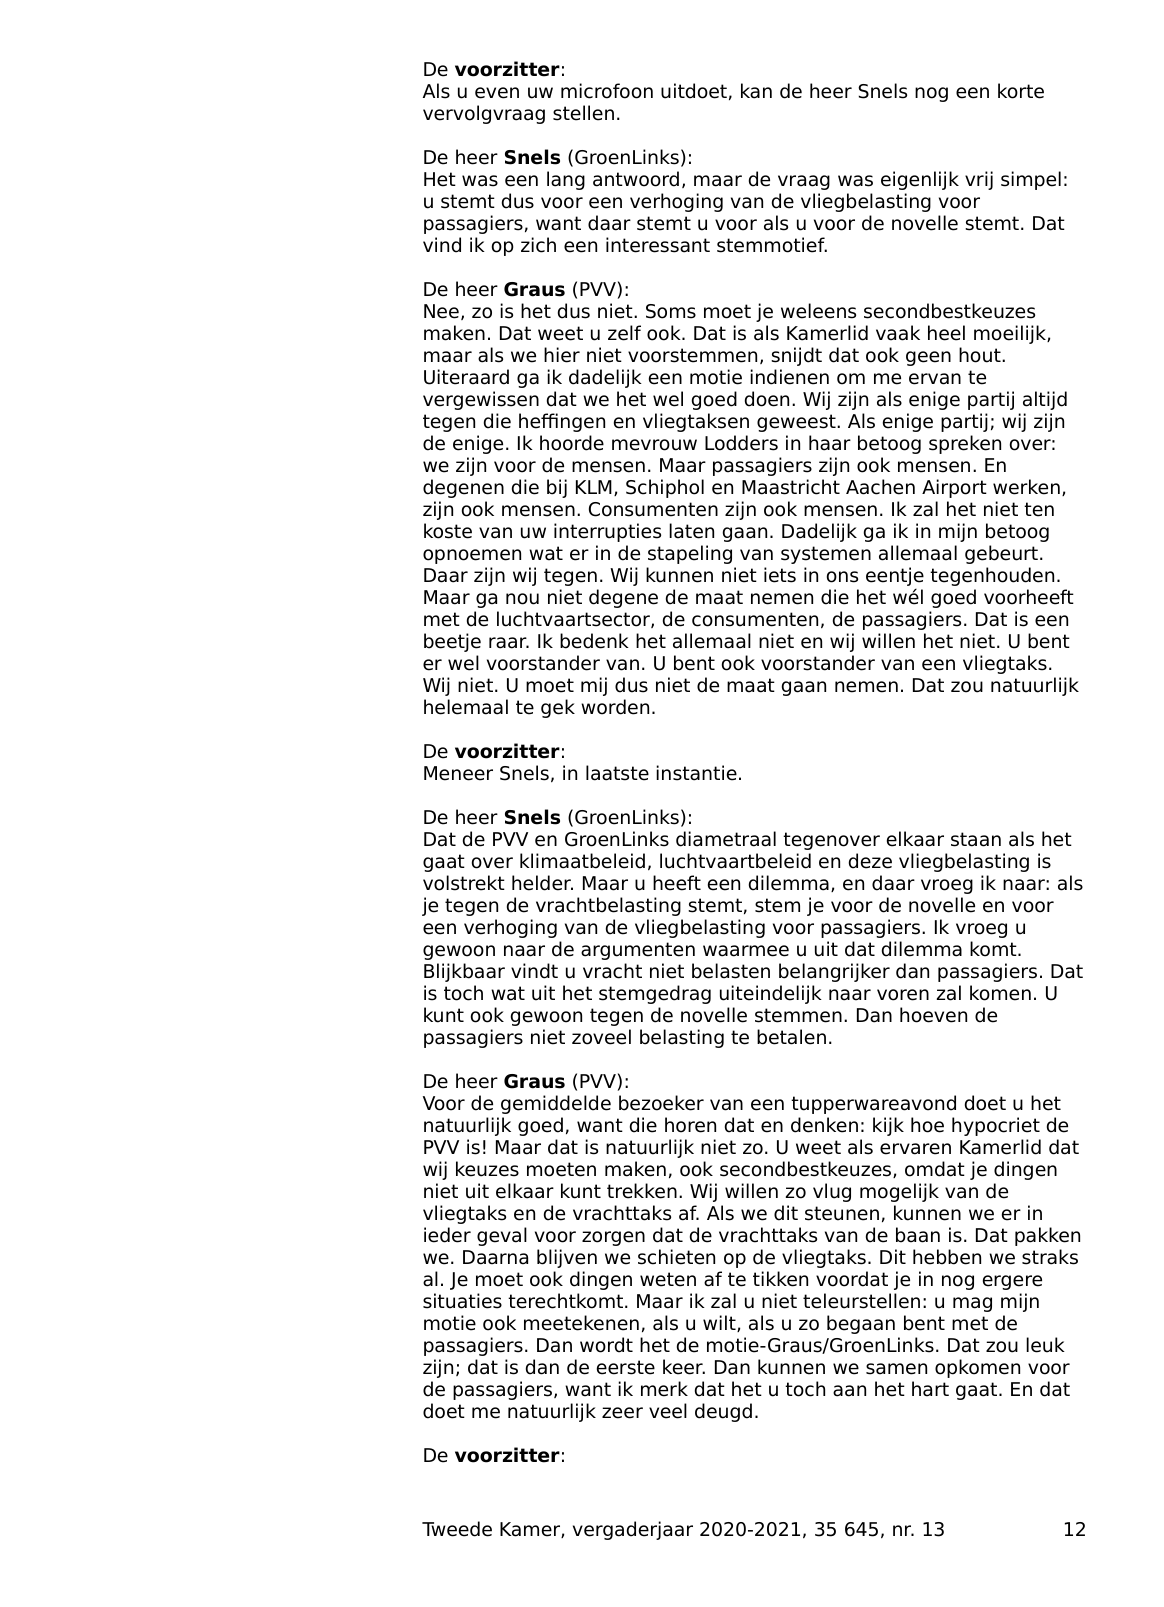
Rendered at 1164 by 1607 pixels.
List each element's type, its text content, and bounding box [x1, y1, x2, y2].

text Meneer Snels, in laatste instantie. [422, 763, 1087, 785]
text De voorzitter: [422, 741, 1087, 763]
text Het was een lang antwoord, maar de vraag was eigenlijk vrij simpel: u stemt dus voor een verhoging van de vliegbelasting voor passagiers, want daar stemt u voor als u voor de novelle stemt. Dat vind ik op zich een interessant stemmotief. [422, 169, 1087, 257]
text Voor de gemiddelde bezoeker van een tupperwareavond doet u het natuurlijk goed, want die horen dat en denken: kijk hoe hypocriet de PVV is! Maar dat is natuurlijk niet zo. U weet als ervaren Kamerlid dat wij keuzes moeten maken, ook secondbestkeuzes, omdat je dingen niet uit elkaar kunt trekken. Wij willen zo vlug mogelijk van de vliegtaks en de vrachttaks af. Als we dit steunen, kunnen we er in ieder geval voor zorgen dat de vrachttaks van de baan is. Dat pakken we. Daarna blijven we schieten op de vliegtaks. Dit hebben we straks al. Je moet ook dingen weten af te tikken voordat je in nog ergere situaties terechtkomt. Maar ik zal u niet teleurstellen: u mag mijn motie ook meetekenen, als u wilt, als u zo begaan bent met de passagiers. Dan wordt het de motie-Graus/GroenLinks. Dat zou leuk zijn; dat is dan de eerste keer. Dan kunnen we samen opkomen voor de passagiers, want ik merk dat het u toch aan het hart gaat. En dat doet me natuurlijk zeer veel deugd. [422, 1093, 1087, 1423]
text De heer Snels (GroenLinks): [422, 147, 1087, 169]
text De heer Graus (PVV): [422, 1071, 1087, 1093]
text Als u even uw microfoon uitdoet, kan de heer Snels nog een korte vervolgvraag stellen. [422, 81, 1087, 125]
text Dat de PVV en GroenLinks diametraal tegenover elkaar staan als het gaat over klimaatbeleid, luchtvaartbeleid en deze vliegbelasting is volstrekt helder. Maar u heeft een dilemma, en daar vroeg ik naar: als je tegen de vrachtbelasting stemt, stem je voor de novelle en voor een verhoging van de vliegbelasting voor passagiers. Ik vroeg u gewoon naar de argumenten waarmee u uit dat dilemma komt. Blijkbaar vindt u vracht niet belasten belangrijker dan passagiers. Dat is toch wat uit het stemgedrag uiteindelijk naar voren zal komen. U kunt ook gewoon tegen de novelle stemmen. Dan hoeven de passagiers niet zoveel belasting te betalen. [422, 829, 1087, 1049]
text De voorzitter: [422, 1445, 1087, 1467]
text De heer Graus (PVV): [422, 279, 1087, 301]
text De heer Snels (GroenLinks): [422, 807, 1087, 829]
text Nee, zo is het dus niet. Soms moet je weleens secondbestkeuzes maken. Dat weet u zelf ook. Dat is als Kamerlid vaak heel moeilijk, maar als we hier niet voorstemmen, snijdt dat ook geen hout. Uiteraard ga ik dadelijk een motie indienen om me ervan te vergewissen dat we het wel goed doen. Wij zijn als enige partij altijd tegen die heffingen en vliegtaksen geweest. Als enige partij; wij zijn de enige. Ik hoorde mevrouw Lodders in haar betoog spreken over: we zijn voor de mensen. Maar passagiers zijn ook mensen. En degenen die bij KLM, Schiphol en Maastricht Aachen Airport werken, zijn ook mensen. Consumenten zijn ook mensen. Ik zal het niet ten koste van uw interrupties laten gaan. Dadelijk ga ik in mijn betoog opnoemen wat er in de stapeling van systemen allemaal gebeurt. Daar zijn wij tegen. Wij kunnen niet iets in ons eentje tegenhouden. Maar ga nou niet degene de maat nemen die het wél goed voorheeft met de luchtvaartsector, de consumenten, de passagiers. Dat is een beetje raar. Ik bedenk het allemaal niet en wij willen het niet. U bent er wel voorstander van. U bent ook voorstander van een vliegtaks. Wij niet. U moet mij dus niet de maat gaan nemen. Dat zou natuurlijk helemaal te gek worden. [422, 301, 1087, 719]
text De voorzitter: [422, 59, 1087, 81]
